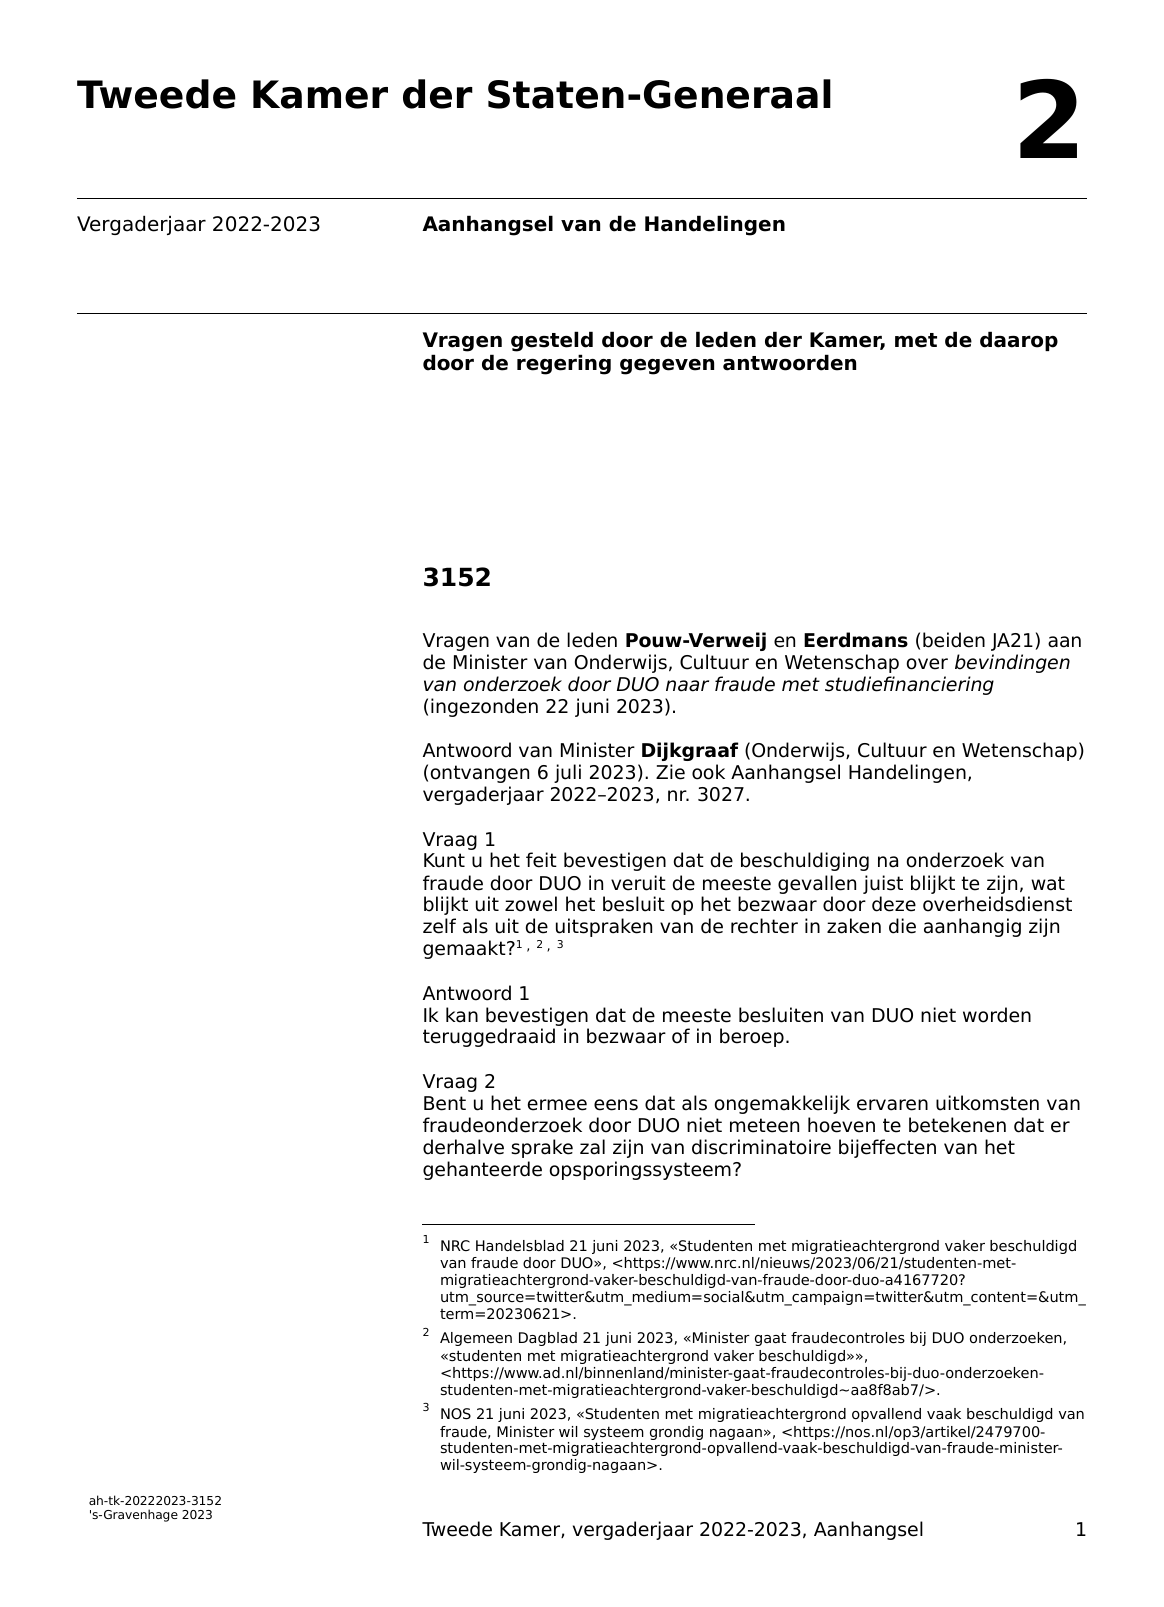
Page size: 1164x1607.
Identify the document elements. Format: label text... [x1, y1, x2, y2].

text Algemeen Dagblad 21 juni 2023, «Minister gaat fraudecontroles bij DUO onderzoeken, «studenten met migratieachtergrond vaker beschuldigd»», <https://www.ad.nl/binnenland/minister-gaat-fraudecontroles-bij-duo-onderzoeken-studenten-met-migratieachtergrond-vaker-beschuldigd~aa8f8ab7/>. [422, 1326, 1087, 1399]
table_cell [77, 314, 422, 375]
text Vraag 1 [422, 828, 1087, 850]
text 's-Gravenhage 2023 [88, 1508, 323, 1522]
text Bent u het ermee eens dat als ongemakkelijk ervaren uitkomsten van fraudeonderzoek door DUO niet meteen hoeven te betekenen dat er derhalve sprake zal zijn van discriminatoire bijeffecten van het gehanteerde opsporingssysteem? [422, 1093, 1087, 1181]
table_header Tweede Kamer der Staten-Generaal [77, 59, 886, 198]
table_cell Vergaderjaar 2022-2023 [77, 199, 422, 313]
text NRC Handelsblad 21 juni 2023, «Studenten met migratieachtergrond vaker beschuldigd van fraude door DUO», <https://www.nrc.nl/nieuws/2023/06/21/studenten-met-migratieachtergrond-vaker-beschuldigd-van-fraude-door-duo-a4167720?utm_source=twitter&utm_medium=social&utm_campaign=twitter&utm_content=&utm_term=20230621>. [422, 1233, 1087, 1323]
text Vragen van de leden Pouw-Verweij en Eerdmans (beiden JA21) aan de Minister van Onderwijs, Cultuur en Wetenschap over bevindingen van onderzoek door DUO naar fraude met studiefinanciering (ingezonden 22 juni 2023). [422, 630, 1087, 718]
table_cell Vragen gesteld door de leden der Kamer, met de daarop door de regering gegeven antwoorden [422, 314, 1087, 375]
table_header 2 [886, 59, 1087, 198]
text NOS 21 juni 2023, «Studenten met migratieachtergrond opvallend vaak beschuldigd van fraude, Minister wil systeem grondig nagaan», <https://nos.nl/op3/artikel/2479700-studenten-met-migratieachtergrond-opvallend-vaak-beschuldigd-van-fraude-minister-wil-systeem-grondig-nagaan>. [422, 1402, 1087, 1474]
text Antwoord 1 [422, 982, 1087, 1004]
text Antwoord van Minister Dijkgraaf (Onderwijs, Cultuur en Wetenschap) (ontvangen 6 juli 2023). Zie ook Aanhangsel Handelingen, vergaderjaar 2022–2023, nr. 3027. [422, 740, 1087, 806]
text Vraag 2 [422, 1071, 1087, 1093]
text 3152 [422, 563, 1087, 592]
text Ik kan bevestigen dat de meeste besluiten van DUO niet worden teruggedraaid in bezwaar of in beroep. [422, 1004, 1087, 1048]
table_cell Aanhangsel van de Handelingen [422, 199, 1087, 313]
text ah-tk-20222023-3152 [88, 1494, 323, 1508]
text Kunt u het feit bevestigen dat de beschuldiging na onderzoek van fraude door DUO in veruit de meeste gevallen juist blijkt te zijn, wat blijkt uit zowel het besluit op het bezwaar door deze overheidsdienst zelf als uit de uitspraken van de rechter in zaken die aanhangig zijn gemaakt?, , [422, 850, 1087, 960]
